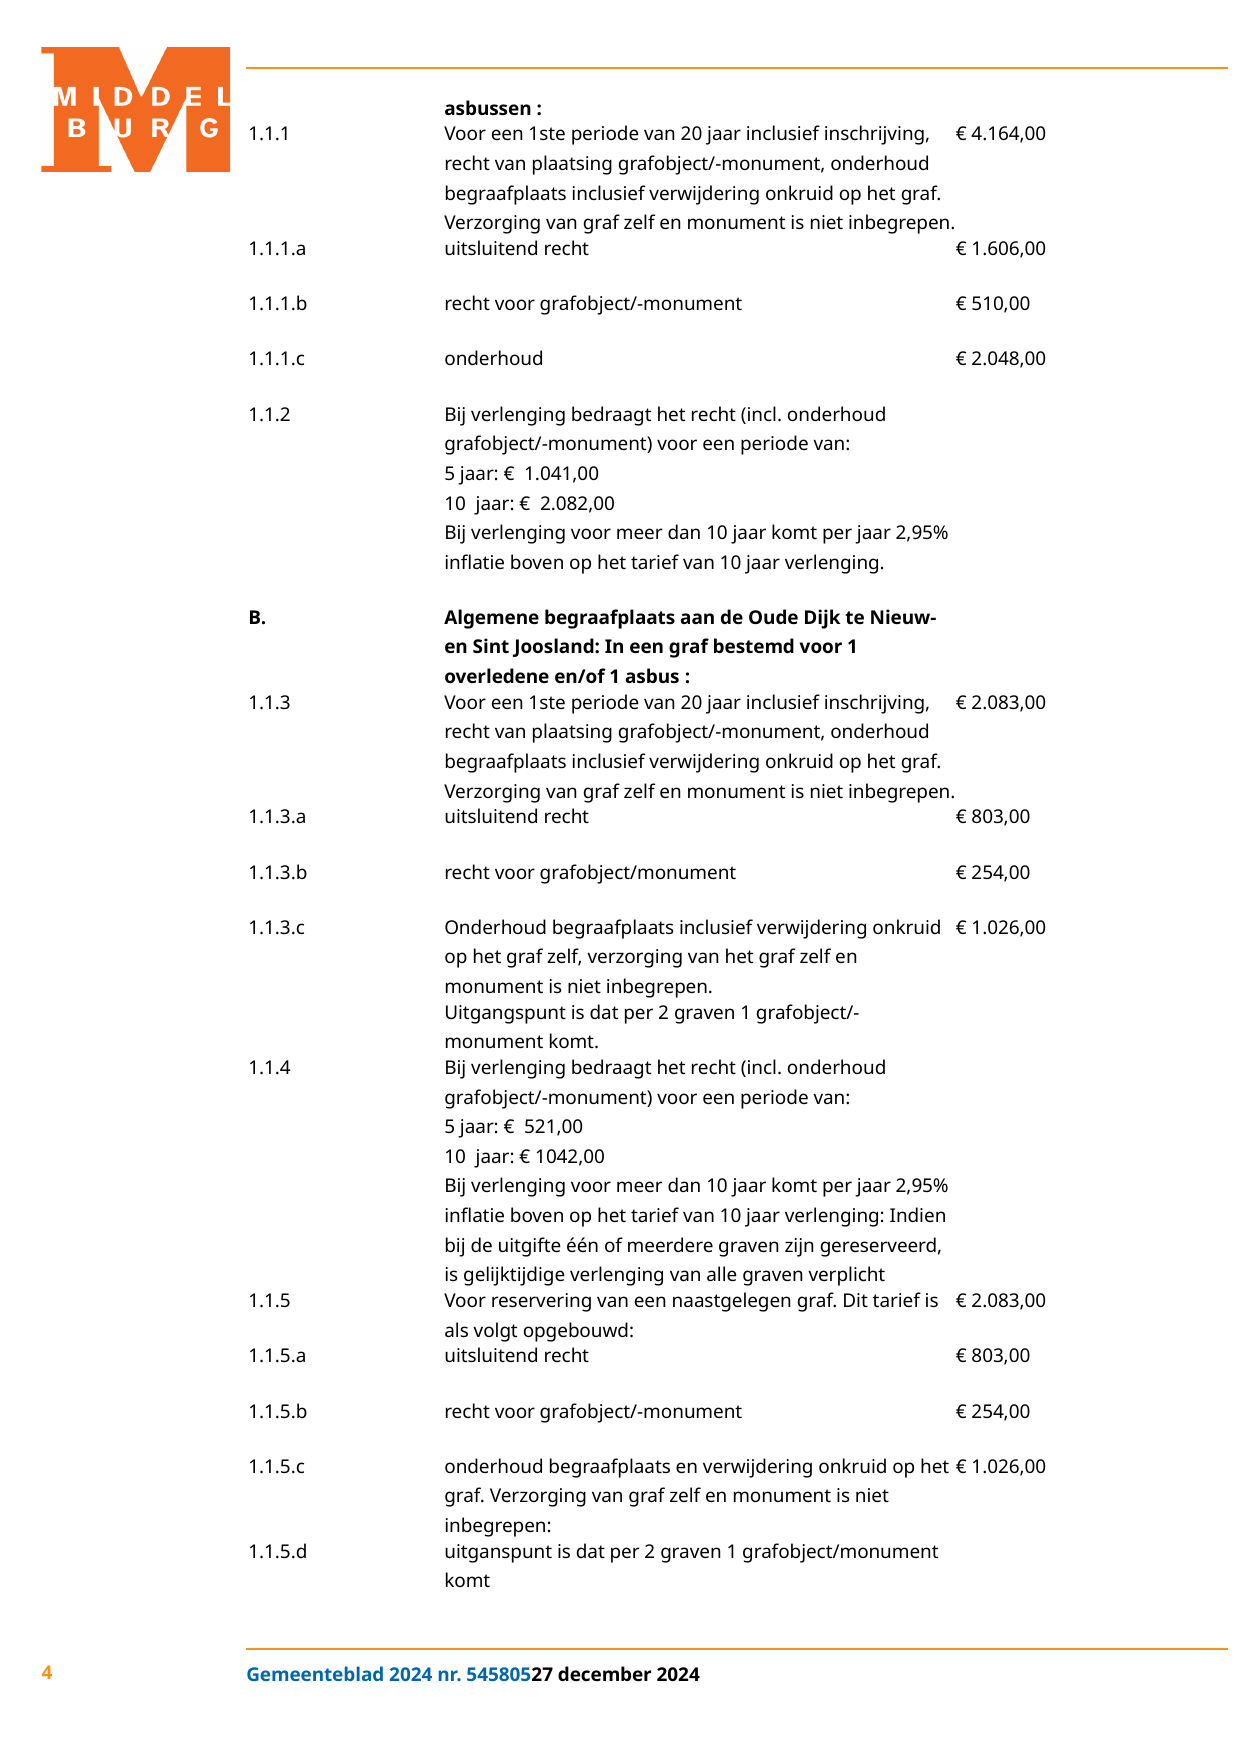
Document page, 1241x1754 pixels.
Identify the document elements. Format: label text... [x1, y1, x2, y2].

table_cell onderhoud begraafplaats en verwijdering onkruid op het graf. Verzorging van graf zelf en monument is niet inbegrepen: [444, 1453, 956, 1538]
table_cell 1.1.1.b [248, 290, 444, 346]
table_cell uitsluitend recht [444, 235, 956, 290]
table_cell € 1.026,00 [956, 914, 1152, 999]
table_cell € 254,00 [956, 859, 1152, 914]
table_cell € 254,00 [956, 1398, 1152, 1453]
table_cell 1.1.1 [248, 121, 444, 235]
table_cell € 1.026,00 [956, 1453, 1152, 1538]
picture [41, 47, 231, 172]
table_cell asbussen : [444, 95, 956, 121]
table_cell 1.1.5.d [248, 1538, 444, 1593]
table_cell Uitgangspunt is dat per 2 graven 1 grafobject/-monument komt. [444, 999, 956, 1054]
table_cell B. [248, 604, 444, 689]
table_cell onderhoud [444, 346, 956, 401]
table_cell 1.1.3.b [248, 859, 444, 914]
table_cell 1.1.5.c [248, 1453, 444, 1538]
table_cell recht voor grafobject/-monument [444, 290, 956, 346]
table_cell Bij verlenging bedraagt het recht (incl. onderhoud grafobject/-monument) voor een periode van: 5 jaar: € 521,00 10 jaar: € 1042,00 Bij verlenging voor meer dan 10 jaar komt per jaar 2,95% inflatie boven op het tarief van 10 jaar verlenging: Indien bij de uitgifte één of meerdere graven zijn gereserveerd, is gelijktijdige verlenging van alle graven verplicht [444, 1054, 956, 1287]
table_cell 1.1.3.a [248, 804, 444, 859]
table_cell [956, 999, 1152, 1054]
table_cell recht voor grafobject/monument [444, 859, 956, 914]
table_cell 1.1.1.a [248, 235, 444, 290]
table_cell € 2.048,00 [956, 346, 1152, 401]
table_cell recht voor grafobject/-monument [444, 1398, 956, 1453]
table_cell [248, 999, 444, 1054]
table_cell 1.1.3 [248, 689, 444, 803]
table_cell 1.1.5.a [248, 1343, 444, 1398]
table_cell 1.1.5 [248, 1287, 444, 1342]
table_cell € 4.164,00 [956, 121, 1152, 235]
table_cell 1.1.4 [248, 1054, 444, 1287]
table_cell 1.1.5.b [248, 1398, 444, 1453]
table_cell Voor een 1ste periode van 20 jaar inclusief inschrijving, recht van plaatsing grafobject/-monument, onderhoud begraafplaats inclusief verwijdering onkruid op het graf. Verzorging van graf zelf en monument is niet inbegrepen. [444, 689, 956, 803]
table_cell 1.1.2 [248, 401, 444, 604]
table_cell € 2.083,00 [956, 689, 1152, 803]
table_cell Onderhoud begraafplaats inclusief verwijdering onkruid op het graf zelf, verzorging van het graf zelf en monument is niet inbegrepen. [444, 914, 956, 999]
table_cell 1.1.3.c [248, 914, 444, 999]
table_cell uitsluitend recht [444, 804, 956, 859]
table_cell [956, 95, 1152, 121]
table_cell [956, 604, 1152, 689]
table_cell € 1.606,00 [956, 235, 1152, 290]
table_cell € 510,00 [956, 290, 1152, 346]
table_cell € 2.083,00 [956, 1287, 1152, 1342]
table_cell € 803,00 [956, 1343, 1152, 1398]
table_cell uitsluitend recht [444, 1343, 956, 1398]
table_cell uitganspunt is dat per 2 graven 1 grafobject/monument komt [444, 1538, 956, 1593]
table_cell [956, 401, 1152, 604]
table_cell Algemene begraafplaats aan de Oude Dijk te Nieuw- en Sint Joosland: In een graf bestemd voor 1 overledene en/of 1 asbus : [444, 604, 956, 689]
table_cell Bij verlenging bedraagt het recht (incl. onderhoud grafobject/-monument) voor een periode van: 5 jaar: € 1.041,00 10 jaar: € 2.082,00 Bij verlenging voor meer dan 10 jaar komt per jaar 2,95% inflatie boven op het tarief van 10 jaar verlenging. [444, 401, 956, 604]
table_cell [248, 95, 444, 121]
table_cell Voor een 1ste periode van 20 jaar inclusief inschrijving, recht van plaatsing grafobject/-monument, onderhoud begraafplaats inclusief verwijdering onkruid op het graf. Verzorging van graf zelf en monument is niet inbegrepen. [444, 121, 956, 235]
table_cell Voor reservering van een naastgelegen graf. Dit tarief is als volgt opgebouwd: [444, 1287, 956, 1342]
table_cell 1.1.1.c [248, 346, 444, 401]
table_cell € 803,00 [956, 804, 1152, 859]
table_cell [956, 1538, 1152, 1593]
table_cell [956, 1054, 1152, 1287]
